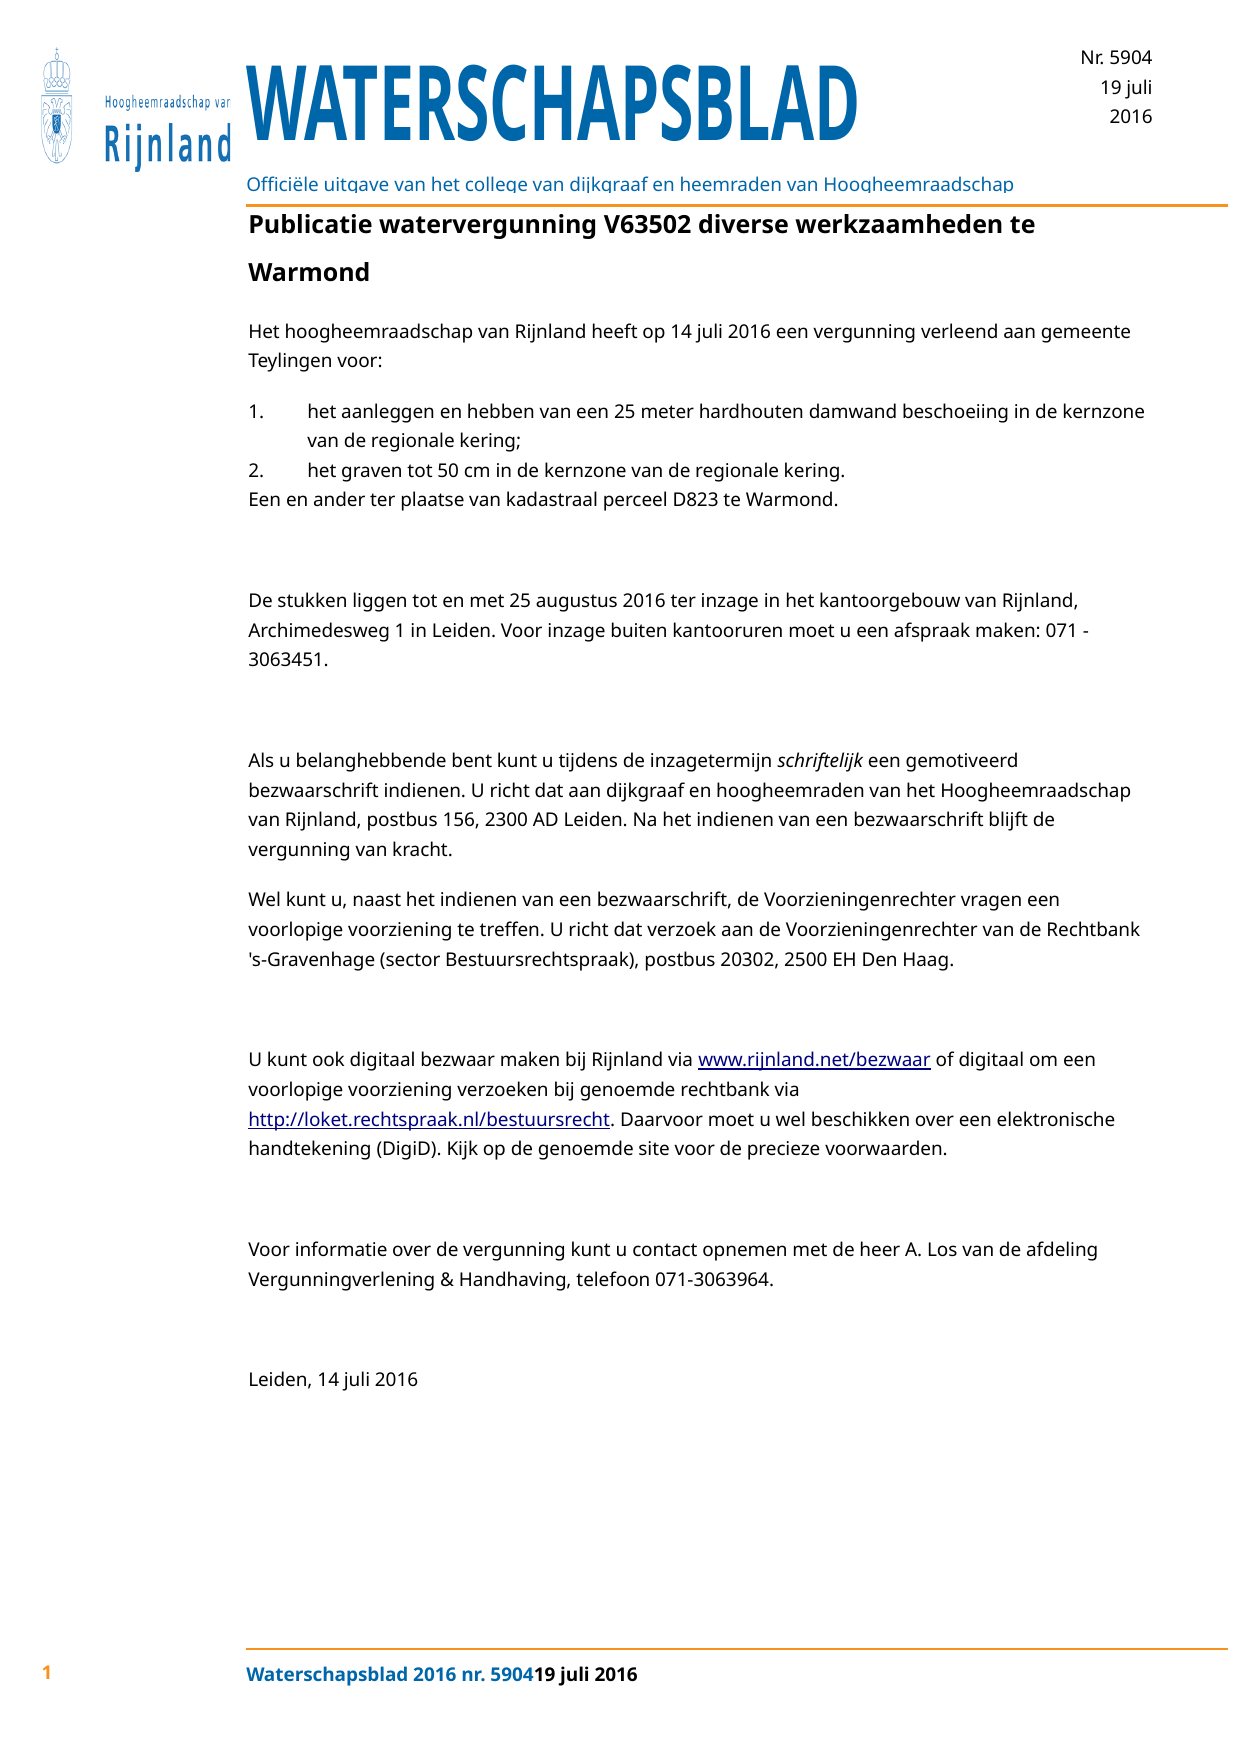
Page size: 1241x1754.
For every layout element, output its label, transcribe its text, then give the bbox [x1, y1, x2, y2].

text Publicatie watervergunning V63502 diverse werkzaamheden te Warmond [248, 207, 1152, 288]
text Wel kunt u, naast het indienen van een bezwaarschrift, de Voorzieningenrechter vragen een voorlopige voorziening te treffen. U richt dat verzoek aan de Voorzieningenrechter van de Rechtbank 's-Gravenhage (sector Bestuursrechtspraak), postbus 20302, 2500 EH Den Haag. [248, 887, 1152, 972]
text Voor informatie over de vergunning kunt u contact opnemen met de heer A. Los van de afdeling Vergunningverlening & Handhaving, telefoon 071-3063964. [248, 1236, 1152, 1292]
text Als u belanghebbende bent kunt u tijdens de inzagetermijn schriftelijk een gemotiveerd bezwaarschrift indienen. U richt dat aan dijkgraaf en hoogheemraden van het Hoogheemraadschap van Rijnland, postbus 156, 2300 AD Leiden. Na het indienen van een bezwaarschrift blijft de vergunning van kracht. [248, 747, 1152, 862]
text U kunt ook digitaal bezwaar maken bij Rijnland via www.rijnland.net/bezwaar of digitaal om een voorlopige voorziening verzoeken bij genoemde rechtbank via http://loket.rechtspraak.nl/bestuursrecht. Daarvoor moet u wel beschikken over een elektronische handtekening (DigiD). Kijk op de genoemde site voor de precieze voorwaarden. [248, 1047, 1152, 1161]
text Een en ander ter plaatse van kadastraal perceel D823 te Warmond. [248, 487, 1152, 512]
text Het hoogheemraadschap van Rijnland heeft op 14 juli 2016 een vergunning verleend aan gemeente Teylingen voor: [248, 318, 1152, 373]
picture [41, 47, 231, 172]
text De stukken liggen tot en met 25 augustus 2016 ter inzage in het kantoorgebouw van Rijnland, Archimedesweg 1 in Leiden. Voor inzage buiten kantooruren moet u een afspraak maken: 071 - 3063451. [248, 587, 1152, 672]
text Leiden, 14 juli 2016 [248, 1367, 1152, 1392]
list het graven tot 50 cm in de kernzone van de regionale kering. [248, 457, 1152, 483]
list het aanleggen en hebben van een 25 meter hardhouten damwand beschoeiing in de kernzone van de regionale kering; [248, 398, 1152, 453]
